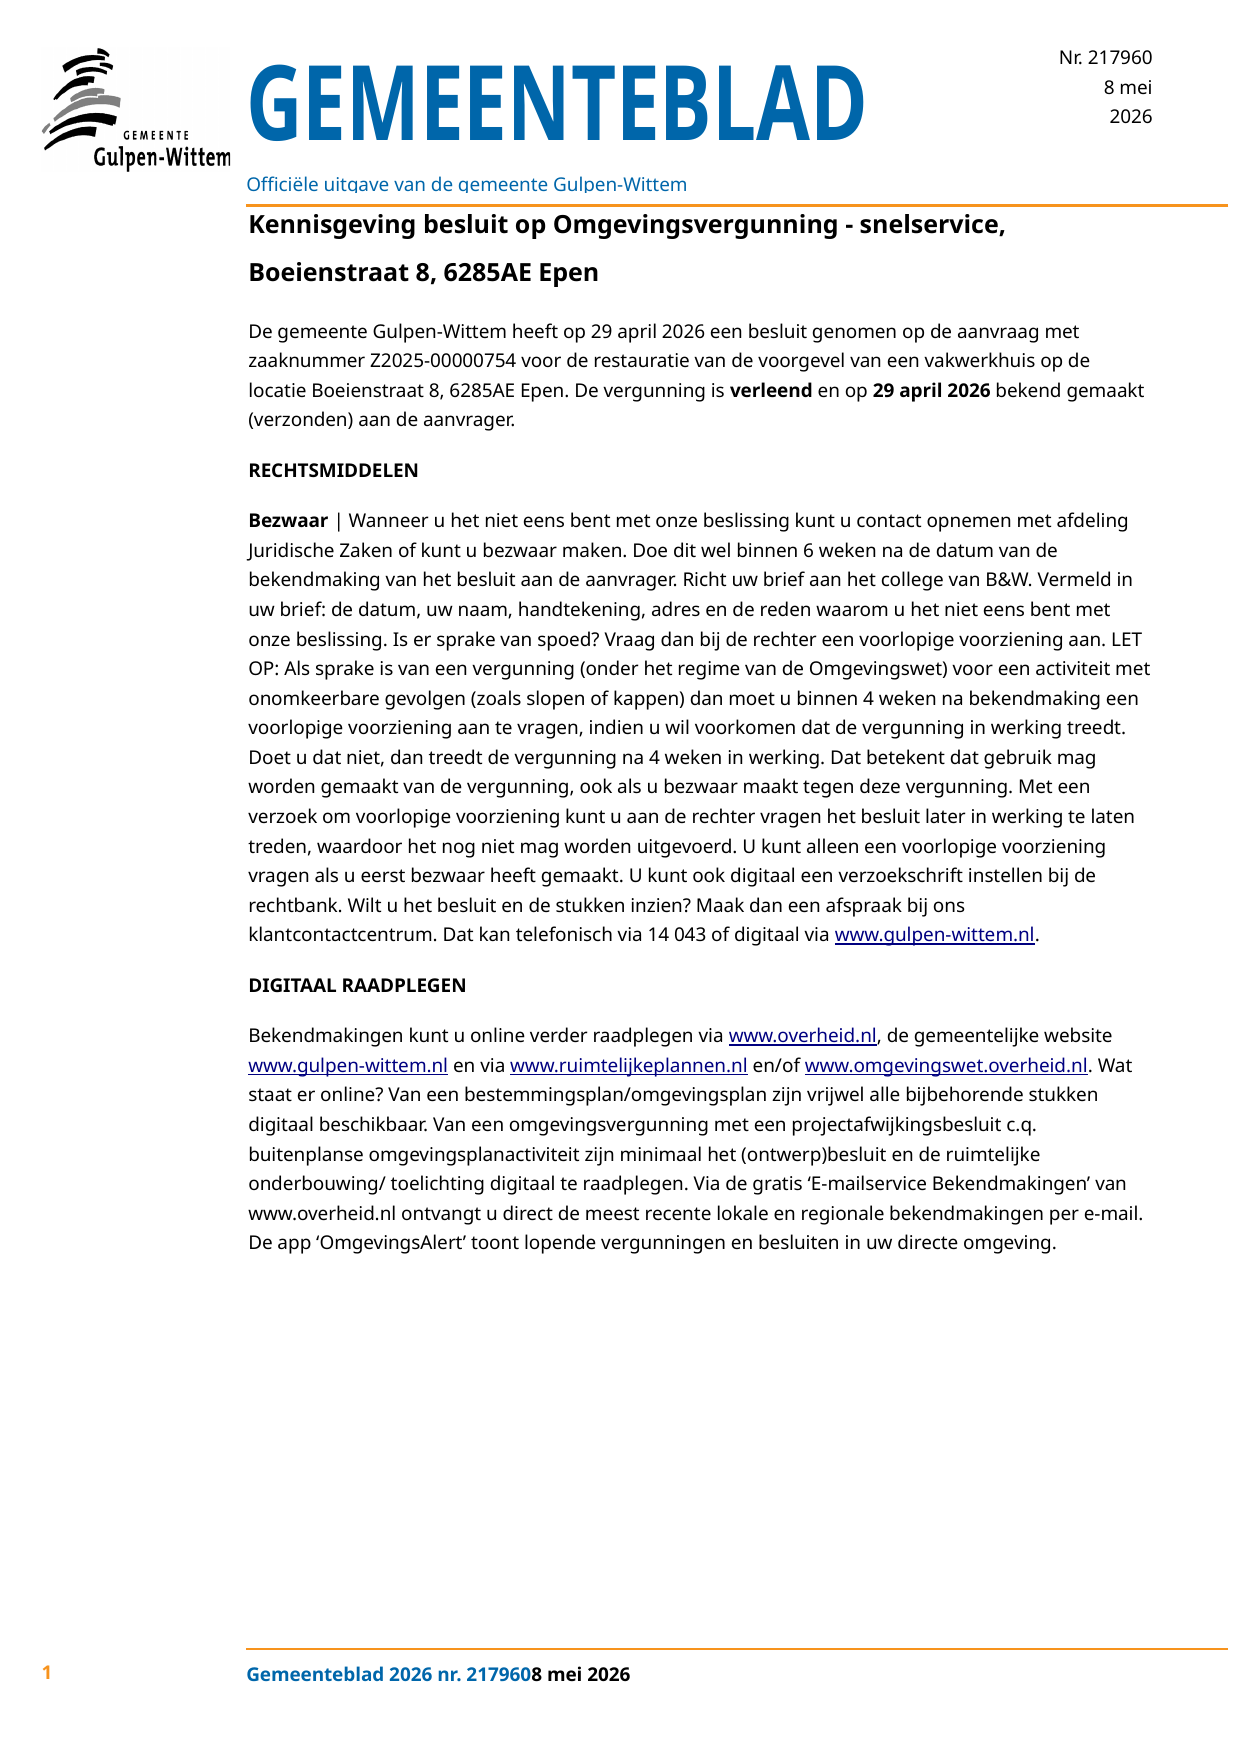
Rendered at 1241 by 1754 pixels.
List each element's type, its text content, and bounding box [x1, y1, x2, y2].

text De gemeente Gulpen-Wittem heeft op 29 april 2026 een besluit genomen op de aanvraag met zaaknummer Z2025-00000754 voor de restauratie van de voorgevel van een vakwerkhuis op de locatie Boeienstraat 8, 6285AE Epen. De vergunning is verleend en op 29 april 2026 bekend gemaakt (verzonden) aan de aanvrager. [248, 318, 1152, 432]
text Kennisgeving besluit op Omgevingsvergunning - snelservice, Boeienstraat 8, 6285AE Epen [248, 207, 1152, 288]
text Bezwaar | Wanneer u het niet eens bent met onze beslissing kunt u contact opnemen met afdeling Juridische Zaken of kunt u bezwaar maken. Doe dit wel binnen 6 weken na de datum van de bekendmaking van het besluit aan de aanvrager. Richt uw brief aan het college van B&W. Vermeld in uw brief: de datum, uw naam, handtekening, adres en de reden waarom u het niet eens bent met onze beslissing. Is er sprake van spoed? Vraag dan bij de rechter een voorlopige voorziening aan. LET OP: Als sprake is van een vergunning (onder het regime van de Omgevingswet) voor een activiteit met onomkeerbare gevolgen (zoals slopen of kappen) dan moet u binnen 4 weken na bekendmaking een voorlopige voorziening aan te vragen, indien u wil voorkomen dat de vergunning in werking treedt. Doet u dat niet, dan treedt de vergunning na 4 weken in werking. Dat betekent dat gebruik mag worden gemaakt van de vergunning, ook als u bezwaar maakt tegen deze vergunning. Met een verzoek om voorlopige voorziening kunt u aan de rechter vragen het besluit later in werking te laten treden, waardoor het nog niet mag worden uitgevoerd. U kunt alleen een voorlopige voorziening vragen als u eerst bezwaar heeft gemaakt. U kunt ook digitaal een verzoekschrift instellen bij de rechtbank. Wilt u het besluit en de stukken inzien? Maak dan een afspraak bij ons klantcontactcentrum. Dat kan telefonisch via 14 043 of digitaal via www.gulpen-wittem.nl. [248, 507, 1152, 947]
text DIGITAAL RAADPLEGEN [248, 972, 1152, 998]
text Bekendmakingen kunt u online verder raadplegen via www.overheid.nl, de gemeentelijke website www.gulpen-wittem.nl en via www.ruimtelijkeplannen.nl en/of www.omgevingswet.overheid.nl. Wat staat er online? Van een bestemmingsplan/omgevingsplan zijn vrijwel alle bijbehorende stukken digitaal beschikbaar. Van een omgevingsvergunning met een projectafwijkingsbesluit c.q. buitenplanse omgevingsplanactiviteit zijn minimaal het (ontwerp)besluit en de ruimtelijke onderbouwing/ toelichting digitaal te raadplegen. Via de gratis ‘E-mailservice Bekendmakingen’ van www.overheid.nl ontvangt u direct de meest recente lokale en regionale bekendmakingen per e-mail. De app ‘OmgevingsAlert’ toont lopende vergunningen en besluiten in uw directe omgeving. [248, 1022, 1152, 1255]
text RECHTSMIDDELEN [248, 457, 1152, 483]
picture [41, 47, 231, 172]
